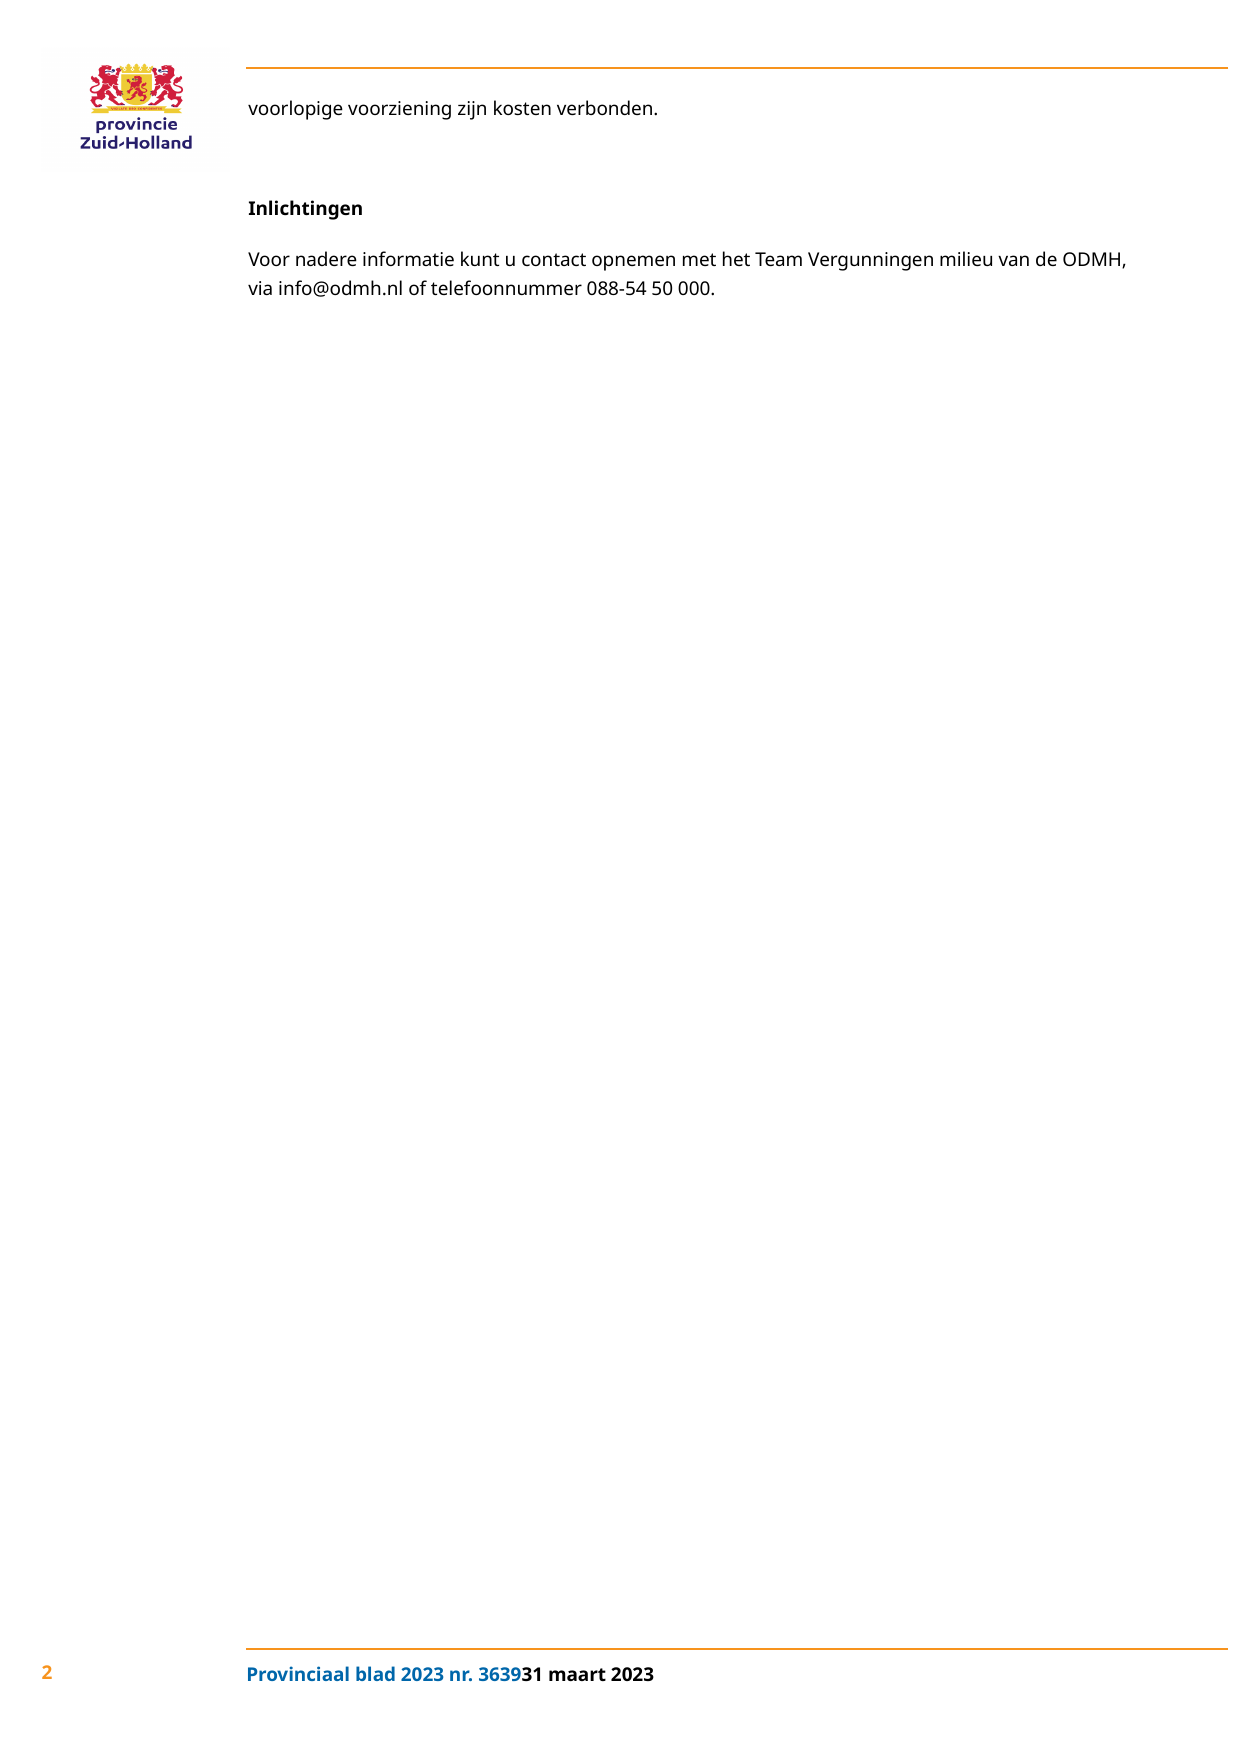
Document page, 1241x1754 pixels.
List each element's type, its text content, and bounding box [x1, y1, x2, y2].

text Inlichtingen [248, 196, 1152, 221]
text Voor nadere informatie kunt u contact opnemen met het Team Vergunningen milieu van de ODMH, via info@odmh.nl of telefoonnummer 088-54 50 000. [248, 246, 1152, 301]
picture [41, 47, 231, 172]
text voorlopige voorziening zijn kosten verbonden. [248, 95, 1152, 121]
